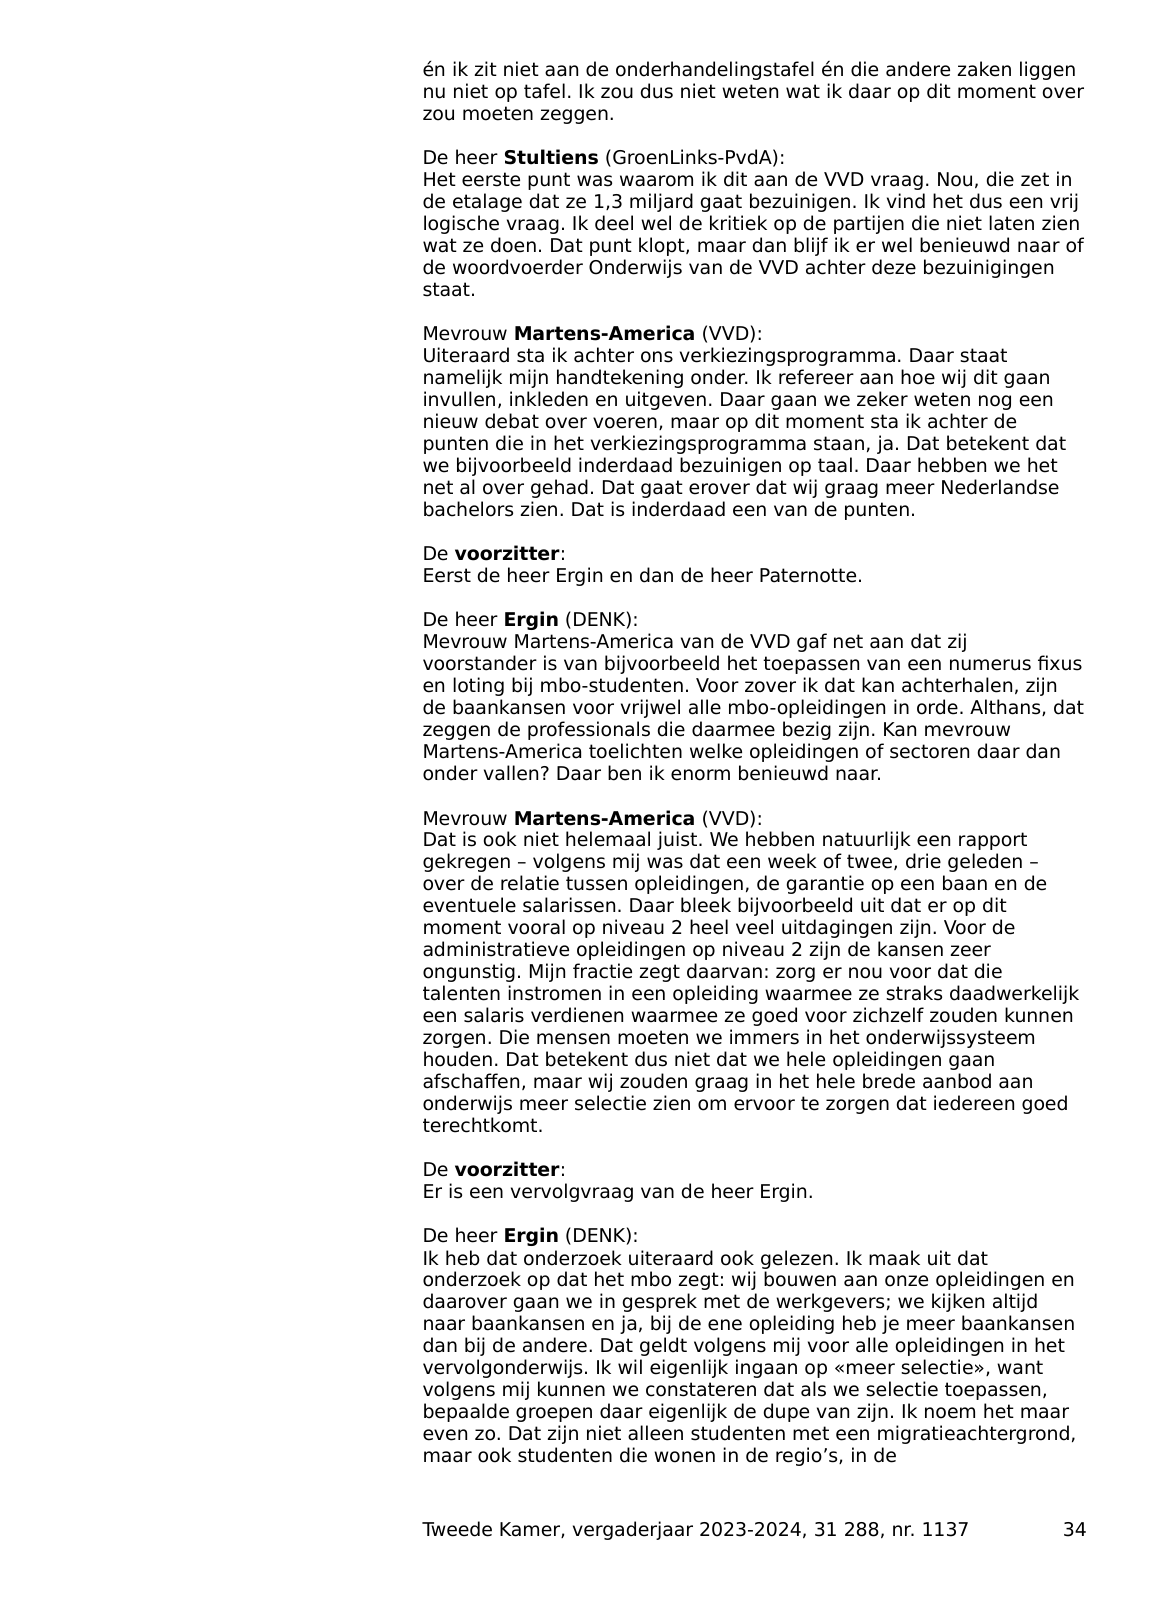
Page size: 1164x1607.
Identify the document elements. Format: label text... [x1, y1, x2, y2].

text Dat is ook niet helemaal juist. We hebben natuurlijk een rapport gekregen – volgens mij was dat een week of twee, drie geleden – over de relatie tussen opleidingen, de garantie op een baan en de eventuele salarissen. Daar bleek bijvoorbeeld uit dat er op dit moment vooral op niveau 2 heel veel uitdagingen zijn. Voor de administratieve opleidingen op niveau 2 zijn de kansen zeer ongunstig. Mijn fractie zegt daarvan: zorg er nou voor dat die talenten instromen in een opleiding waarmee ze straks daadwerkelijk een salaris verdienen waarmee ze goed voor zichzelf zouden kunnen zorgen. Die mensen moeten we immers in het onderwijssysteem houden. Dat betekent dus niet dat we hele opleidingen gaan afschaffen, maar wij zouden graag in het hele brede aanbod aan onderwijs meer selectie zien om ervoor te zorgen dat iedereen goed terechtkomt. [422, 829, 1087, 1137]
text Mevrouw Martens-America (VVD): [422, 807, 1087, 829]
text De voorzitter: [422, 1159, 1087, 1181]
text én ik zit niet aan de onderhandelingstafel én die andere zaken liggen nu niet op tafel. Ik zou dus niet weten wat ik daar op dit moment over zou moeten zeggen. [422, 59, 1087, 125]
text De heer Ergin (DENK): [422, 609, 1087, 631]
text De voorzitter: [422, 543, 1087, 565]
text Uiteraard sta ik achter ons verkiezingsprogramma. Daar staat namelijk mijn handtekening onder. Ik refereer aan hoe wij dit gaan invullen, inkleden en uitgeven. Daar gaan we zeker weten nog een nieuw debat over voeren, maar op dit moment sta ik achter de punten die in het verkiezingsprogramma staan, ja. Dat betekent dat we bijvoorbeeld inderdaad bezuinigen op taal. Daar hebben we het net al over gehad. Dat gaat erover dat wij graag meer Nederlandse bachelors zien. Dat is inderdaad een van de punten. [422, 345, 1087, 521]
text Mevrouw Martens-America (VVD): [422, 323, 1087, 345]
text De heer Stultiens (GroenLinks-PvdA): [422, 147, 1087, 169]
text De heer Ergin (DENK): [422, 1225, 1087, 1247]
text Eerst de heer Ergin en dan de heer Paternotte. [422, 565, 1087, 587]
text Het eerste punt was waarom ik dit aan de VVD vraag. Nou, die zet in de etalage dat ze 1,3 miljard gaat bezuinigen. Ik vind het dus een vrij logische vraag. Ik deel wel de kritiek op de partijen die niet laten zien wat ze doen. Dat punt klopt, maar dan blijf ik er wel benieuwd naar of de woordvoerder Onderwijs van de VVD achter deze bezuinigingen staat. [422, 169, 1087, 301]
text Mevrouw Martens-America van de VVD gaf net aan dat zij voorstander is van bijvoorbeeld het toepassen van een numerus fixus en loting bij mbo-studenten. Voor zover ik dat kan achterhalen, zijn de baankansen voor vrijwel alle mbo-opleidingen in orde. Althans, dat zeggen de professionals die daarmee bezig zijn. Kan mevrouw Martens-America toelichten welke opleidingen of sectoren daar dan onder vallen? Daar ben ik enorm benieuwd naar. [422, 631, 1087, 785]
text Er is een vervolgvraag van de heer Ergin. [422, 1181, 1087, 1203]
text Ik heb dat onderzoek uiteraard ook gelezen. Ik maak uit dat onderzoek op dat het mbo zegt: wij bouwen aan onze opleidingen en daarover gaan we in gesprek met de werkgevers; we kijken altijd naar baankansen en ja, bij de ene opleiding heb je meer baankansen dan bij de andere. Dat geldt volgens mij voor alle opleidingen in het vervolgonderwijs. Ik wil eigenlijk ingaan op «meer selectie», want volgens mij kunnen we constateren dat als we selectie toepassen, bepaalde groepen daar eigenlijk de dupe van zijn. Ik noem het maar even zo. Dat zijn niet alleen studenten met een migratieachtergrond, maar ook studenten die wonen in de regio’s, in de [422, 1247, 1087, 1467]
